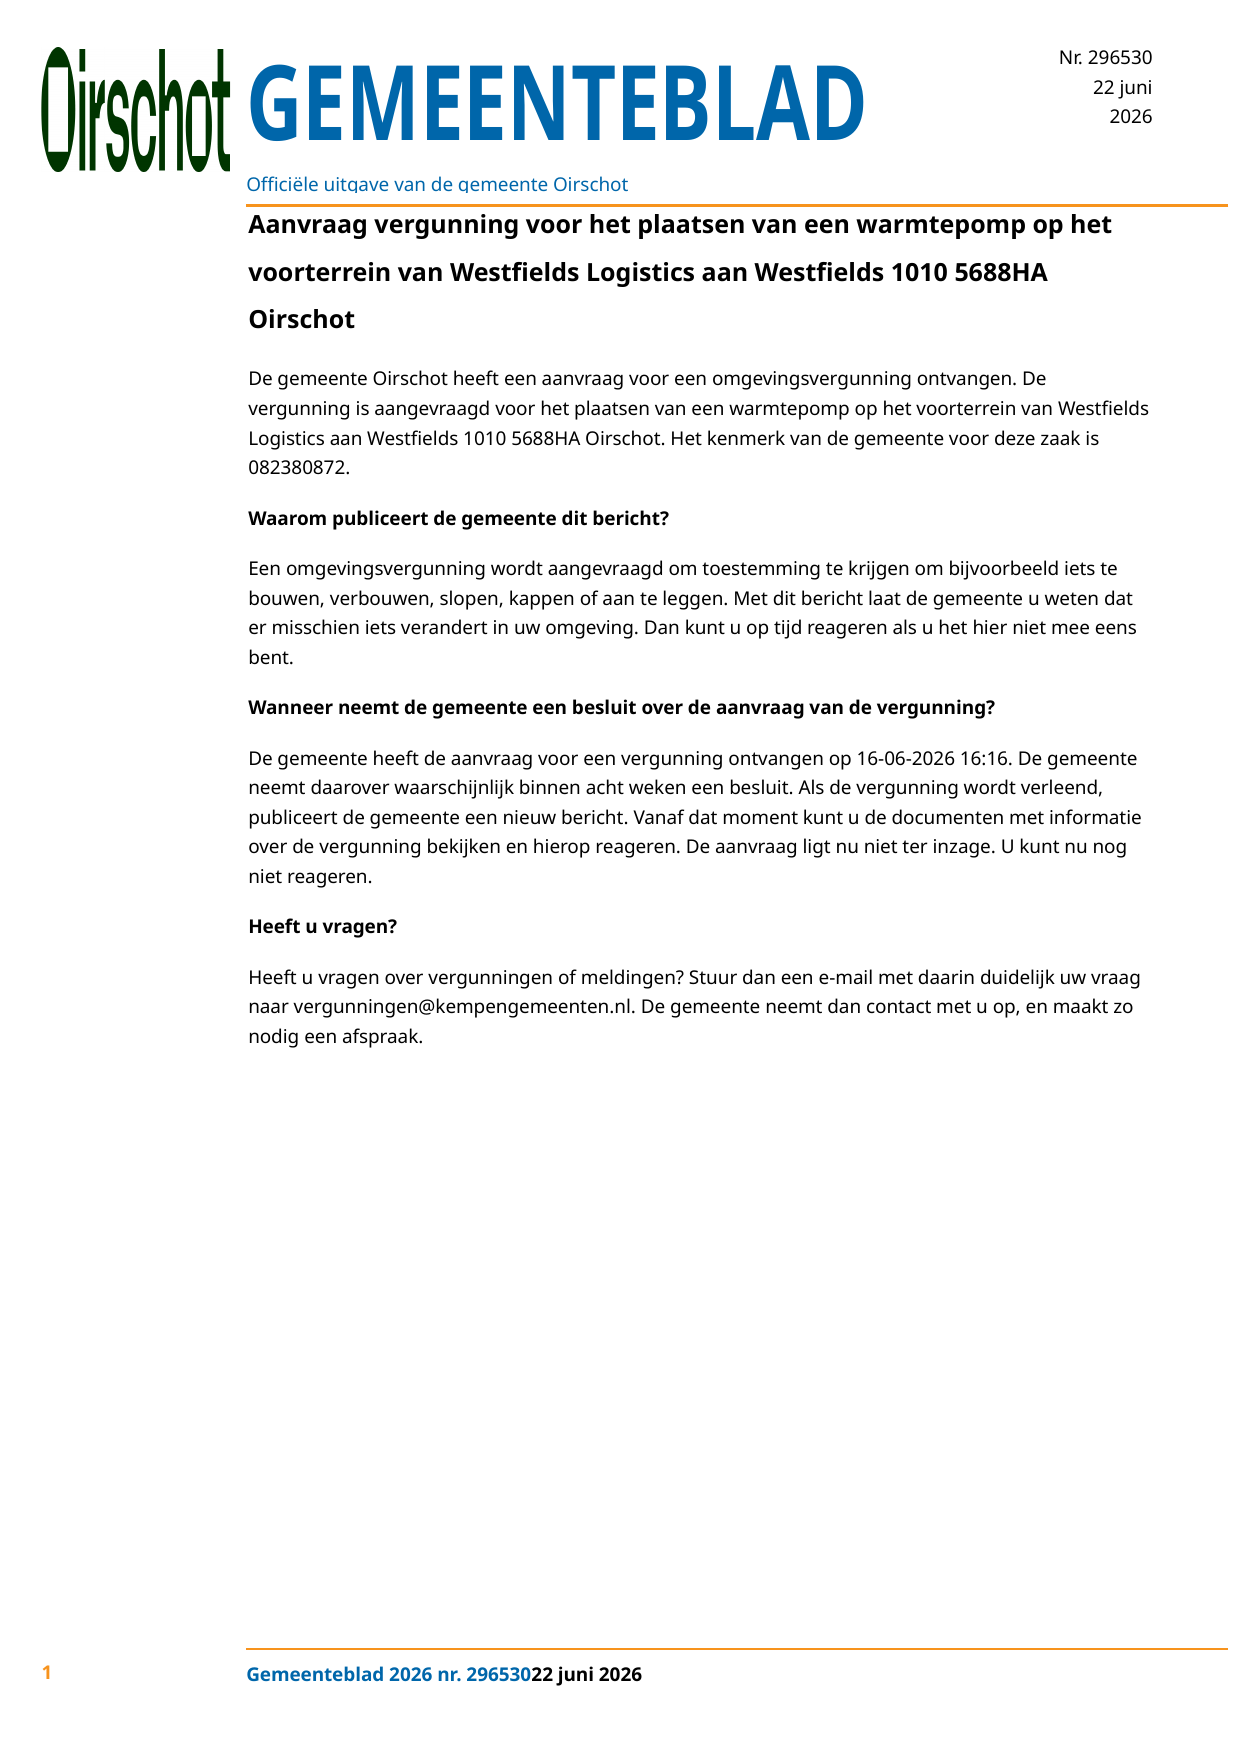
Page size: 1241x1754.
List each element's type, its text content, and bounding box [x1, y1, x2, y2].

picture [41, 47, 231, 172]
text Een omgevingsvergunning wordt aangevraagd om toestemming te krijgen om bijvoorbeeld iets te bouwen, verbouwen, slopen, kappen of aan te leggen. Met dit bericht laat de gemeente u weten dat er misschien iets verandert in uw omgeving. Dan kunt u op tijd reageren als u het hier niet mee eens bent. [248, 555, 1152, 669]
text De gemeente heeft de aanvraag voor een vergunning ontvangen op 16-06-2026 16:16. De gemeente neemt daarover waarschijnlijk binnen acht weken een besluit. Als de vergunning wordt verleend, publiceert de gemeente een nieuw bericht. Vanaf dat moment kunt u de documenten met informatie over de vergunning bekijken en hierop reageren. De aanvraag ligt nu niet ter inzage. U kunt nu nog niet reageren. [248, 745, 1152, 889]
text Heeft u vragen? [248, 913, 1152, 939]
text Aanvraag vergunning voor het plaatsen van een warmtepomp op het voorterrein van Westfields Logistics aan Westfields 1010 5688HA Oirschot [248, 207, 1152, 336]
text Heeft u vragen over vergunningen of meldingen? Stuur dan een e-mail met daarin duidelijk uw vraag naar vergunningen@kempengemeenten.nl. De gemeente neemt dan contact met u op, en maakt zo nodig een afspraak. [248, 964, 1152, 1049]
text Wanneer neemt de gemeente een besluit over de aanvraag van de vergunning? [248, 694, 1152, 720]
text De gemeente Oirschot heeft een aanvraag voor een omgevingsvergunning ontvangen. De vergunning is aangevraagd voor het plaatsen van een warmtepomp op het voorterrein van Westfields Logistics aan Westfields 1010 5688HA Oirschot. Het kenmerk van de gemeente voor deze zaak is 082380872. [248, 366, 1152, 480]
text Waarom publiceert de gemeente dit bericht? [248, 505, 1152, 530]
